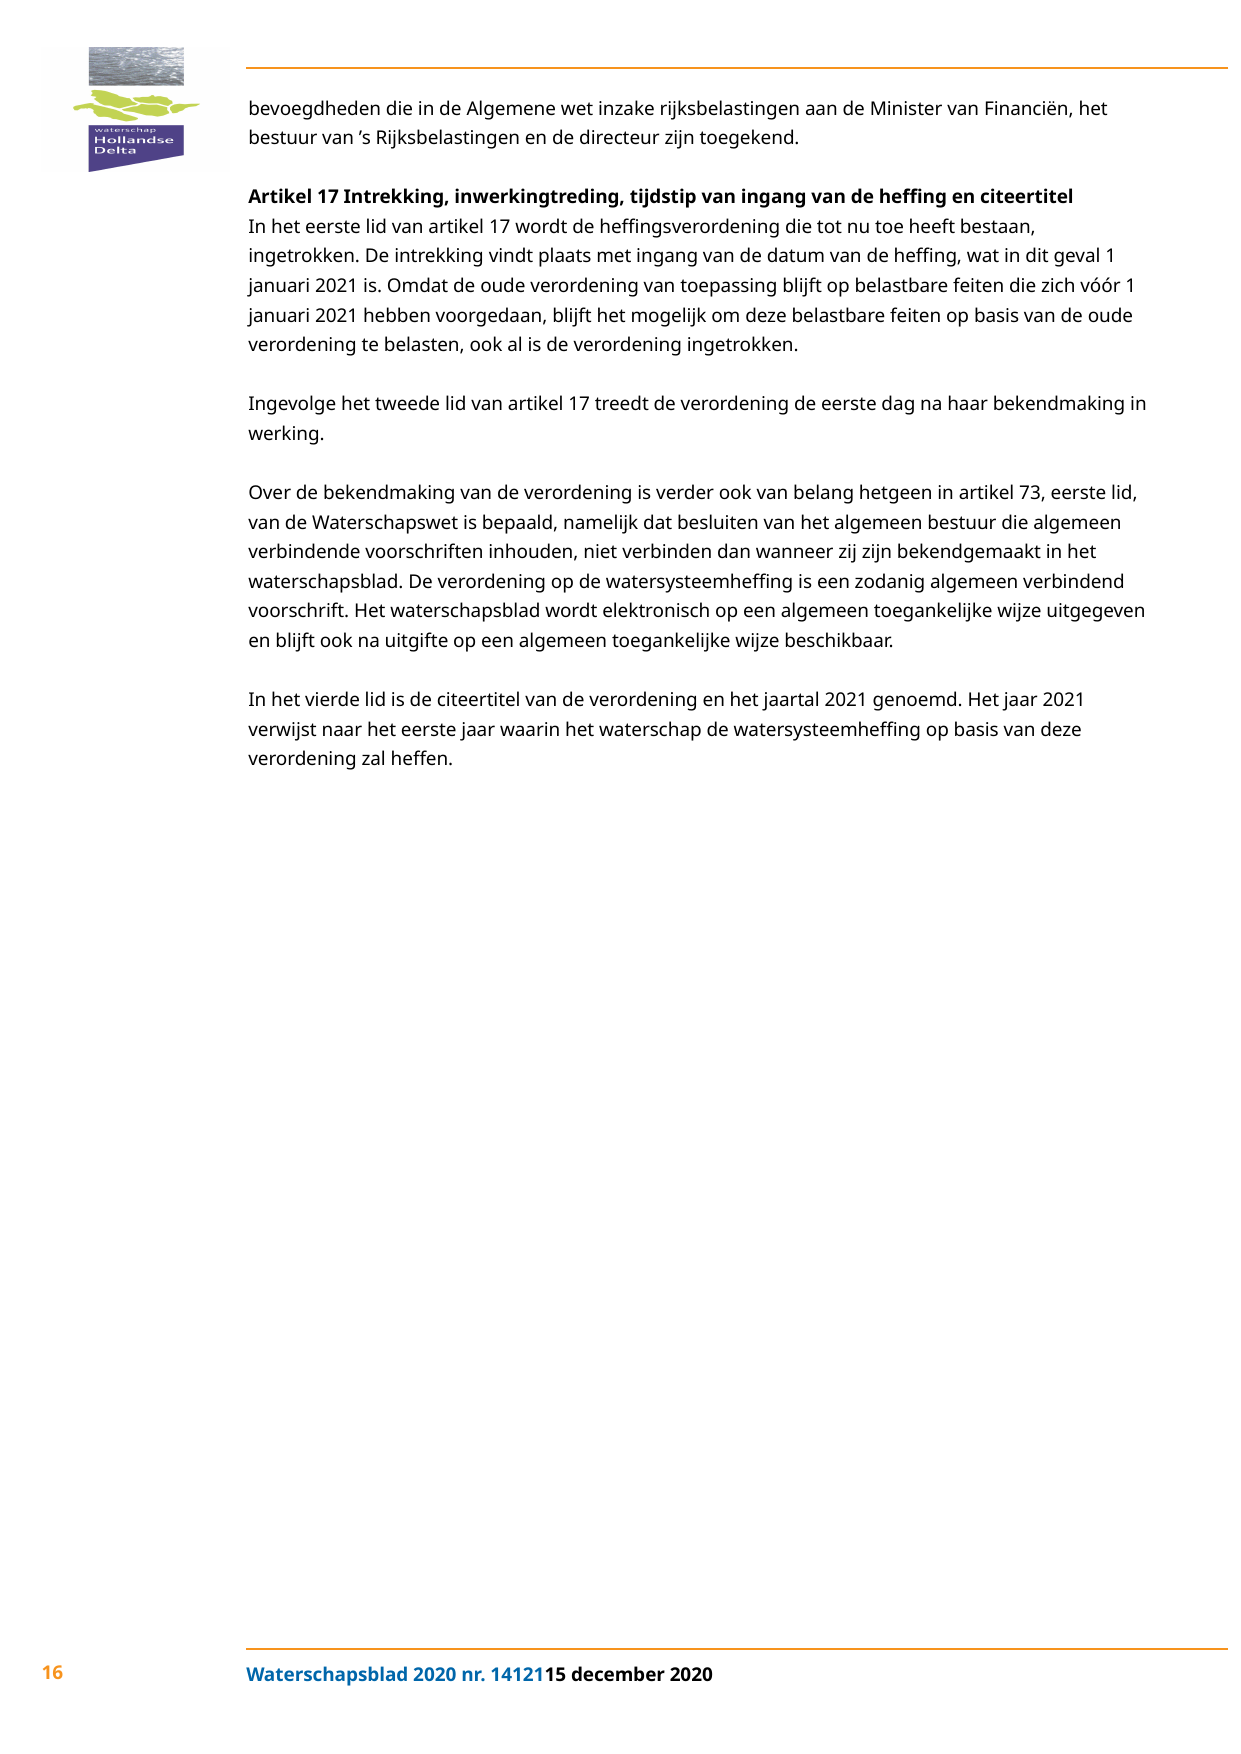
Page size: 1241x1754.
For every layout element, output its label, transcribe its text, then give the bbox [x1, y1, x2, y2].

text Over de bekendmaking van de verordening is verder ook van belang hetgeen in artikel 73, eerste lid, van de Waterschapswet is bepaald, namelijk dat besluiten van het algemeen bestuur die algemeen verbindende voorschriften inhouden, niet verbinden dan wanneer zij zijn bekendgemaakt in het waterschapsblad. De verordening op de watersysteemheffing is een zodanig algemeen verbindend voorschrift. Het waterschapsblad wordt elektronisch op een algemeen toegankelijke wijze uitgegeven en blijft ook na uitgifte op een algemeen toegankelijke wijze beschikbaar. [248, 479, 1152, 653]
text Ingevolge het tweede lid van artikel 17 treedt de verordening de eerste dag na haar bekendmaking in werking. [248, 391, 1152, 446]
text In het eerste lid van artikel 17 wordt de heffingsverordening die tot nu toe heeft bestaan, ingetrokken. De intrekking vindt plaats met ingang van de datum van de heffing, wat in dit geval 1 januari 2021 is. Omdat de oude verordening van toepassing blijft op belastbare feiten die zich vóór 1 januari 2021 hebben voorgedaan, blijft het mogelijk om deze belastbare feiten op basis van de oude verordening te belasten, ook al is de verordening ingetrokken. [248, 213, 1152, 357]
text Artikel 17 Intrekking, inwerkingtreding, tijdstip van ingang van de heffing en citeertitel [248, 183, 1152, 209]
picture [41, 47, 231, 172]
text In het vierde lid is de citeertitel van de verordening en het jaartal 2021 genoemd. Het jaar 2021 verwijst naar het eerste jaar waarin het waterschap de watersysteemheffing op basis van deze verordening zal heffen. [248, 686, 1152, 771]
text bevoegdheden die in de Algemene wet inzake rijksbelastingen aan de Minister van Financiën, het bestuur van ’s Rijksbelastingen en de directeur zijn toegekend. [248, 95, 1152, 150]
